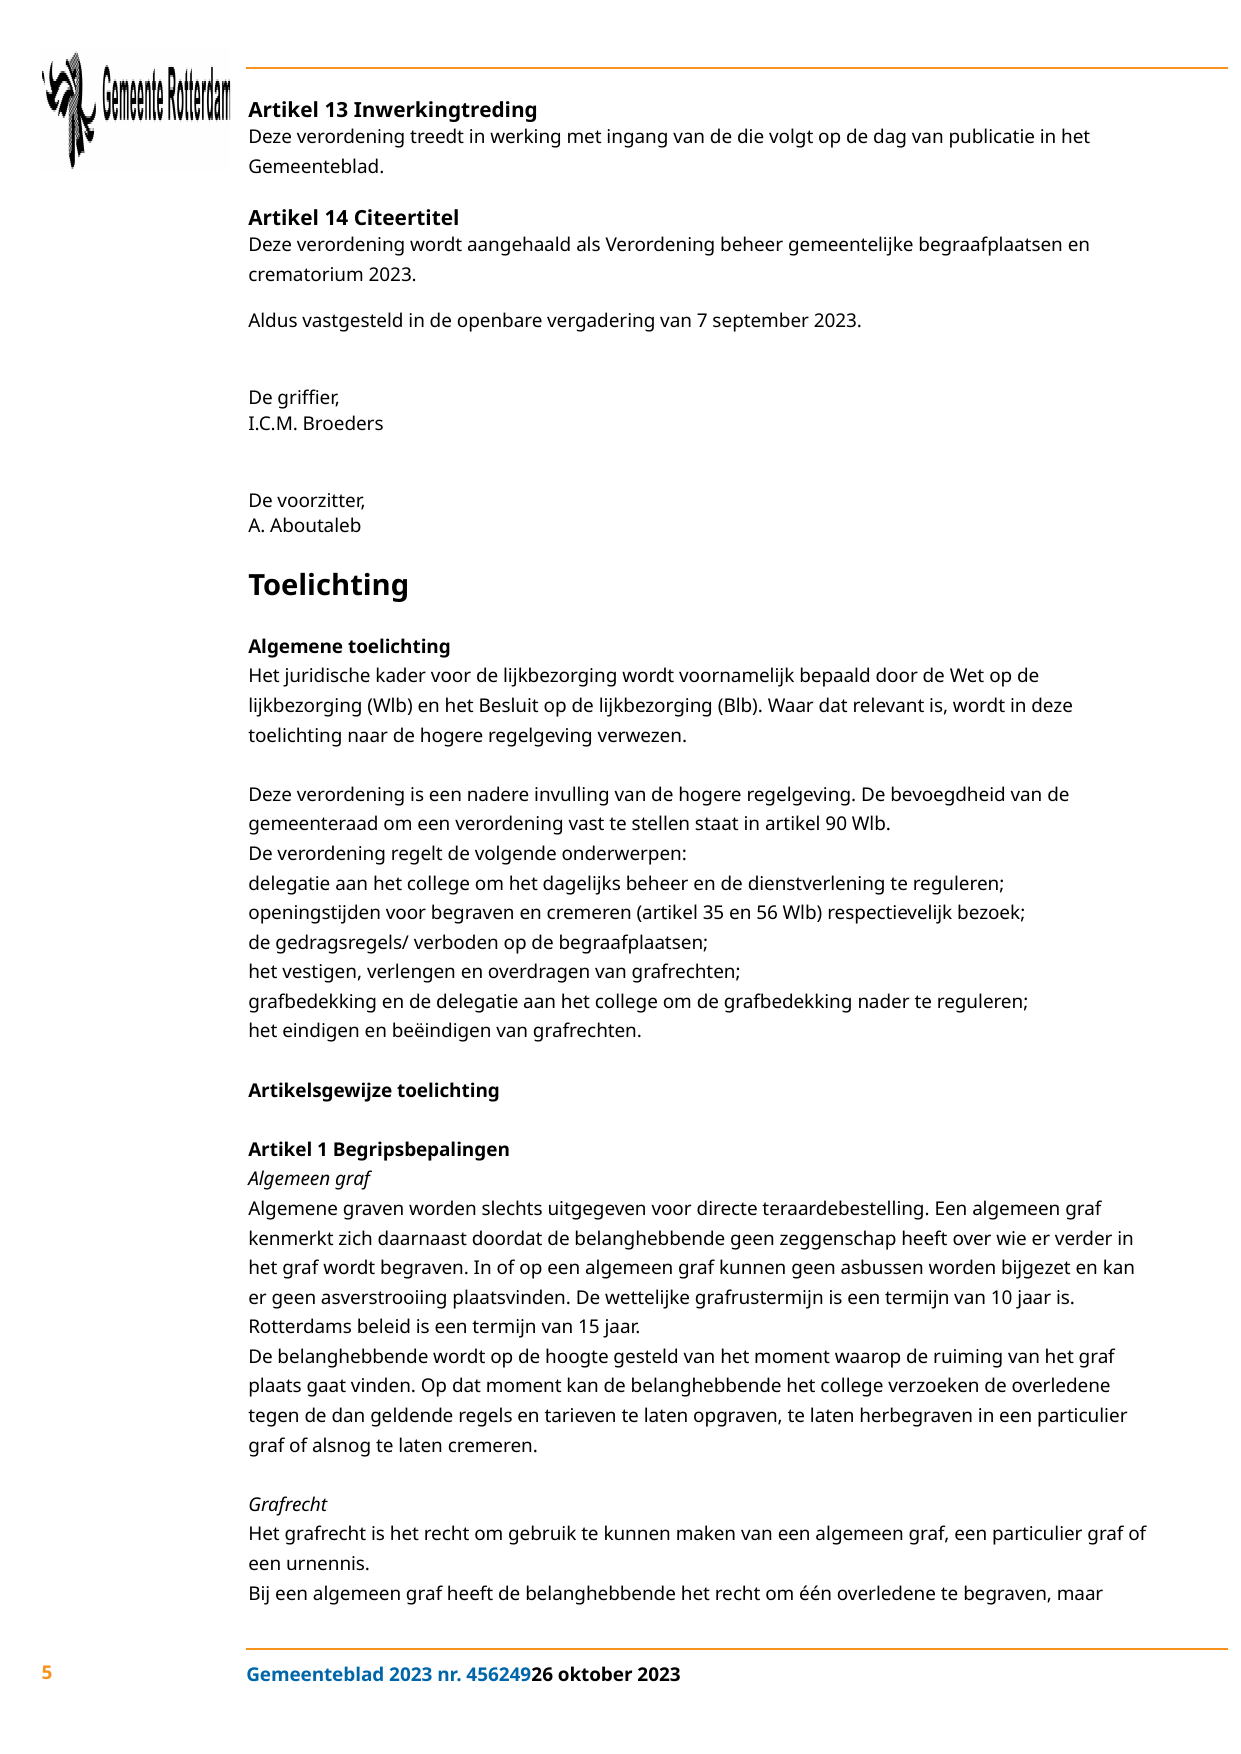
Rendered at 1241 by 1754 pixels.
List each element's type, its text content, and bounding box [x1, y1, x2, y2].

text Aldus vastgesteld in de openbare vergadering van 7 september 2023. [248, 307, 1152, 333]
text Artikel 14 Citeertitel [248, 203, 1152, 232]
text De verordening regelt de volgende onderwerpen: [248, 840, 1152, 866]
text De voorzitter, [248, 487, 1152, 513]
text A. Aboutaleb [248, 513, 1152, 538]
text Algemene graven worden slechts uitgegeven voor directe teraardebestelling. Een algemeen graf kenmerkt zich daarnaast doordat de belanghebbende geen zeggenschap heeft over wie er verder in het graf wordt begraven. In of op een algemeen graf kunnen geen asbussen worden bijgezet en kan er geen asverstrooiing plaatsvinden. De wettelijke grafrustermijn is een termijn van 10 jaar is. Rotterdams beleid is een termijn van 15 jaar. [248, 1195, 1152, 1339]
text Het grafrecht is het recht om gebruik te kunnen maken van een algemeen graf, een particulier graf of een urnennis. [248, 1521, 1152, 1576]
picture [41, 47, 231, 172]
text De belanghebbende wordt op de hoogte gesteld van het moment waarop de ruiming van het graf plaats gaat vinden. Op dat moment kan de belanghebbende het college verzoeken de overledene tegen de dan geldende regels en tarieven te laten opgraven, te laten herbegraven in een particulier graf of alsnog te laten cremeren. [248, 1343, 1152, 1457]
text grafbedekking en de delegatie aan het college om de grafbedekking nader te reguleren; [248, 988, 1152, 1014]
text Toelichting [248, 564, 1152, 604]
text het eindigen en beëindigen van grafrechten. [248, 1018, 1152, 1043]
text delegatie aan het college om het dagelijks beheer en de dienstverlening te reguleren; [248, 870, 1152, 895]
text Deze verordening treedt in werking met ingang van de die volgt op de dag van publicatie in het Gemeenteblad. [248, 123, 1152, 178]
text De griffier, [248, 384, 1152, 410]
text Algemeen graf [248, 1166, 1152, 1191]
text openingstijden voor begraven en cremeren (artikel 35 en 56 Wlb) respectievelijk bezoek; [248, 899, 1152, 925]
text Deze verordening wordt aangehaald als Verordening beheer gemeentelijke begraafplaatsen en crematorium 2023. [248, 232, 1152, 287]
text Artikelsgewijze toelichting [248, 1077, 1152, 1102]
text Artikel 1 Begripsbepalingen [248, 1136, 1152, 1162]
text Algemene toelichting [248, 633, 1152, 659]
text Artikel 13 Inwerkingtreding [248, 95, 1152, 123]
text Bij een algemeen graf heeft de belanghebbende het recht om één overledene te begraven, maar [248, 1580, 1152, 1605]
text Deze verordening is een nadere invulling van de hogere regelgeving. De bevoegdheid van de gemeenteraad om een verordening vast te stellen staat in artikel 90 Wlb. [248, 781, 1152, 836]
text Het juridische kader voor de lijkbezorging wordt voornamelijk bepaald door de Wet op de lijkbezorging (Wlb) en het Besluit op de lijkbezorging (Blb). Waar dat relevant is, wordt in deze toelichting naar de hogere regelgeving verwezen. [248, 663, 1152, 747]
text Grafrecht [248, 1491, 1152, 1517]
text de gedragsregels/ verboden op de begraafplaatsen; [248, 929, 1152, 954]
text het vestigen, verlengen en overdragen van grafrechten; [248, 958, 1152, 984]
text I.C.M. Broeders [248, 410, 1152, 436]
